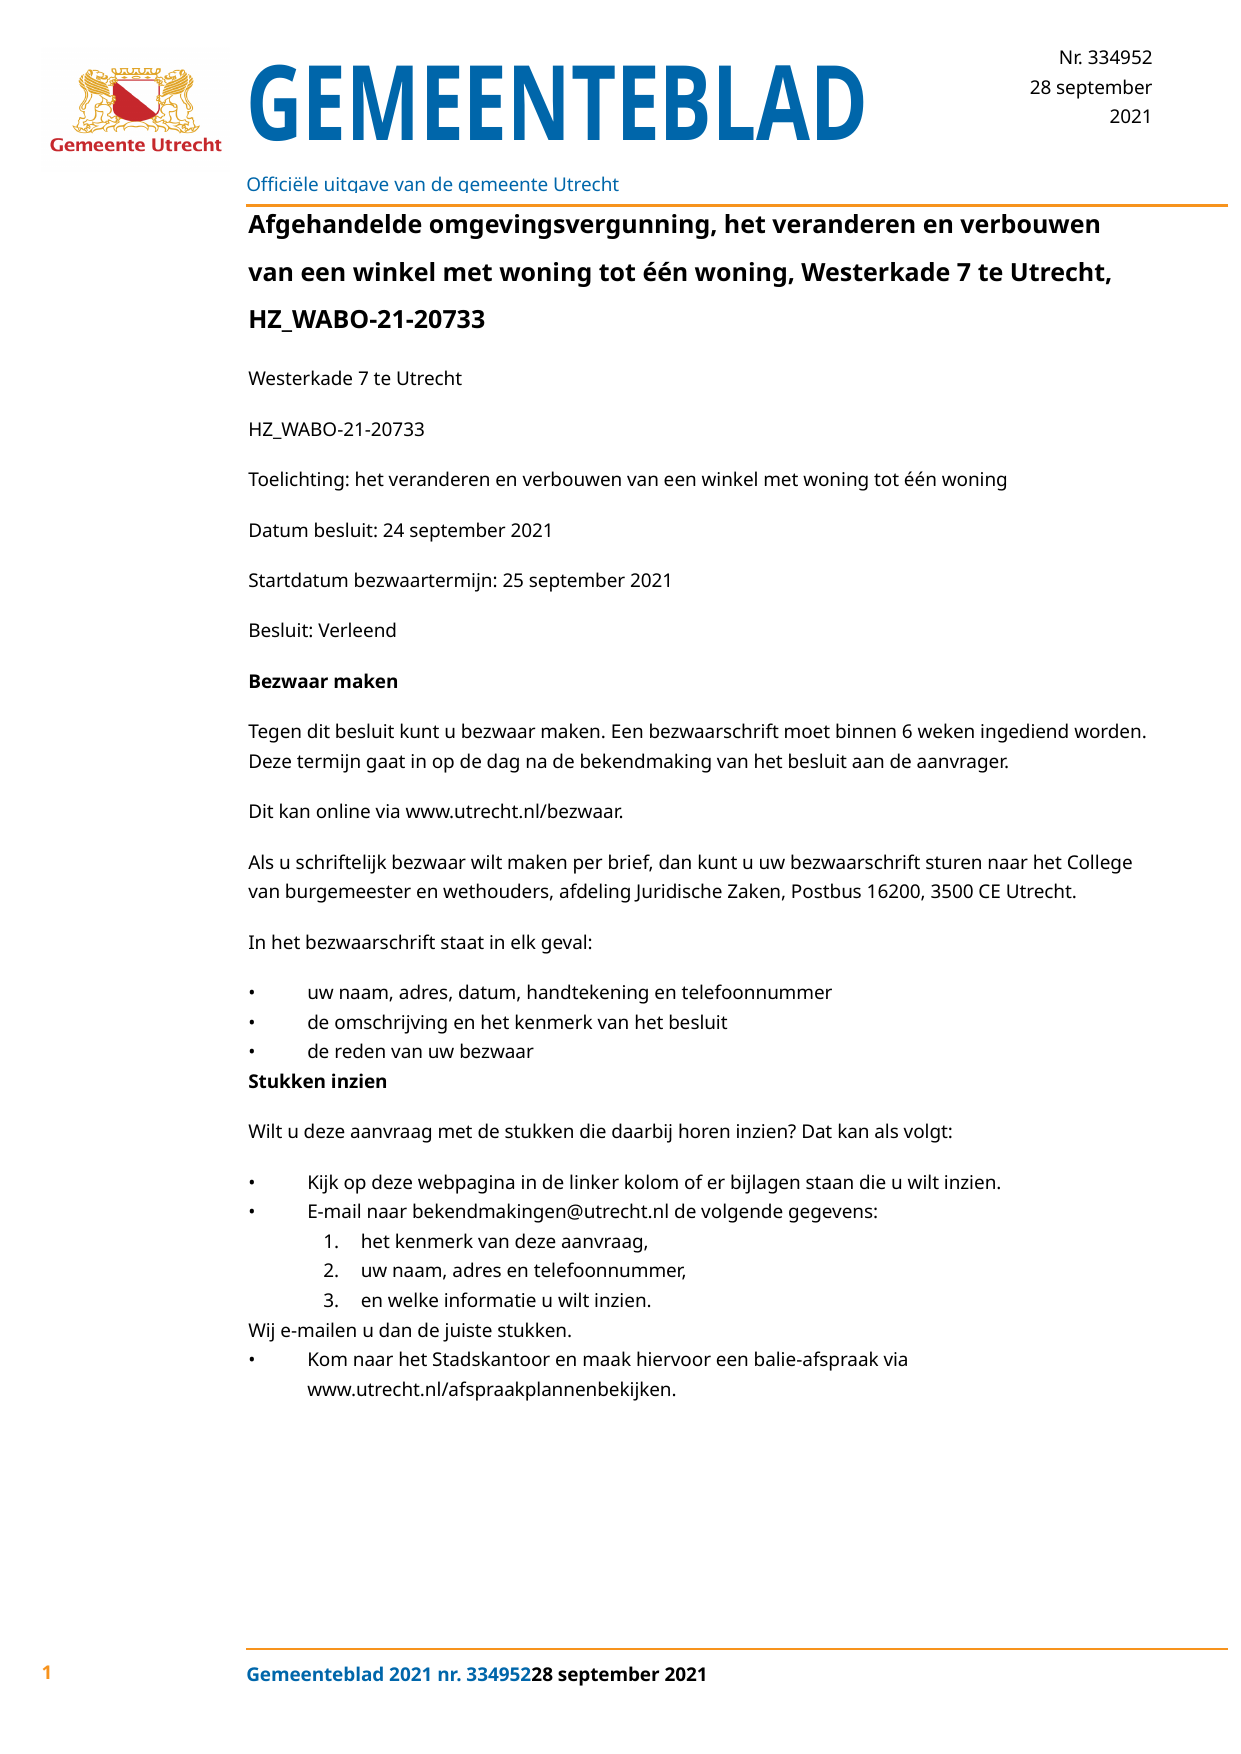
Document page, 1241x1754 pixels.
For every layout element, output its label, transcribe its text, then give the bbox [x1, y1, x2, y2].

text Toelichting: het veranderen en verbouwen van een winkel met woning tot één woning [248, 466, 1152, 492]
list uw naam, adres en telefoonnummer, [323, 1258, 1152, 1283]
list en welke informatie u wilt inzien. [323, 1287, 1152, 1313]
picture [41, 47, 231, 172]
text Datum besluit: 24 september 2021 [248, 517, 1152, 542]
text Westerkade 7 te Utrecht [248, 366, 1152, 391]
text In het bezwaarschrift staat in elk geval: [248, 929, 1152, 954]
list Kom naar het Stadskantoor en maak hiervoor een balie-afspraak via www.utrecht.nl/afspraakplannenbekijken. [248, 1346, 1152, 1402]
text HZ_WABO-21-20733 [248, 416, 1152, 442]
list uw naam, adres, datum, handtekening en telefoonnummer [248, 979, 1152, 1005]
list het kenmerk van deze aanvraag, [323, 1228, 1152, 1254]
list de omschrijving en het kenmerk van het besluit [248, 1009, 1152, 1034]
text Dit kan online via www.utrecht.nl/bezwaar. [248, 798, 1152, 824]
text Als u schriftelijk bezwaar wilt maken per brief, dan kunt u uw bezwaarschrift sturen naar het College van burgemeester en wethouders, afdeling Juridische Zaken, Postbus 16200, 3500 CE Utrecht. [248, 849, 1152, 904]
text Wij e-mailen u dan de juiste stukken. [248, 1317, 1152, 1342]
text Bezwaar maken [248, 668, 1152, 694]
list Kijk op deze webpagina in de linker kolom of er bijlagen staan die u wilt inzien. [248, 1169, 1152, 1194]
text Wilt u deze aanvraag met de stukken die daarbij horen inzien? Dat kan als volgt: [248, 1118, 1152, 1144]
list E-mail naar bekendmakingen@utrecht.nl de volgende gegevens: [248, 1198, 1152, 1224]
list de reden van uw bezwaar [248, 1038, 1152, 1064]
text Besluit: Verleend [248, 618, 1152, 643]
text Stukken inzien [248, 1068, 1152, 1094]
text Startdatum bezwaartermijn: 25 september 2021 [248, 567, 1152, 593]
text Afgehandelde omgevingsvergunning, het veranderen en verbouwen van een winkel met woning tot één woning, Westerkade 7 te Utrecht, HZ_WABO-21-20733 [248, 207, 1152, 336]
text Tegen dit besluit kunt u bezwaar maken. Een bezwaarschrift moet binnen 6 weken ingediend worden. Deze termijn gaat in op de dag na de bekendmaking van het besluit aan de aanvrager. [248, 718, 1152, 774]
